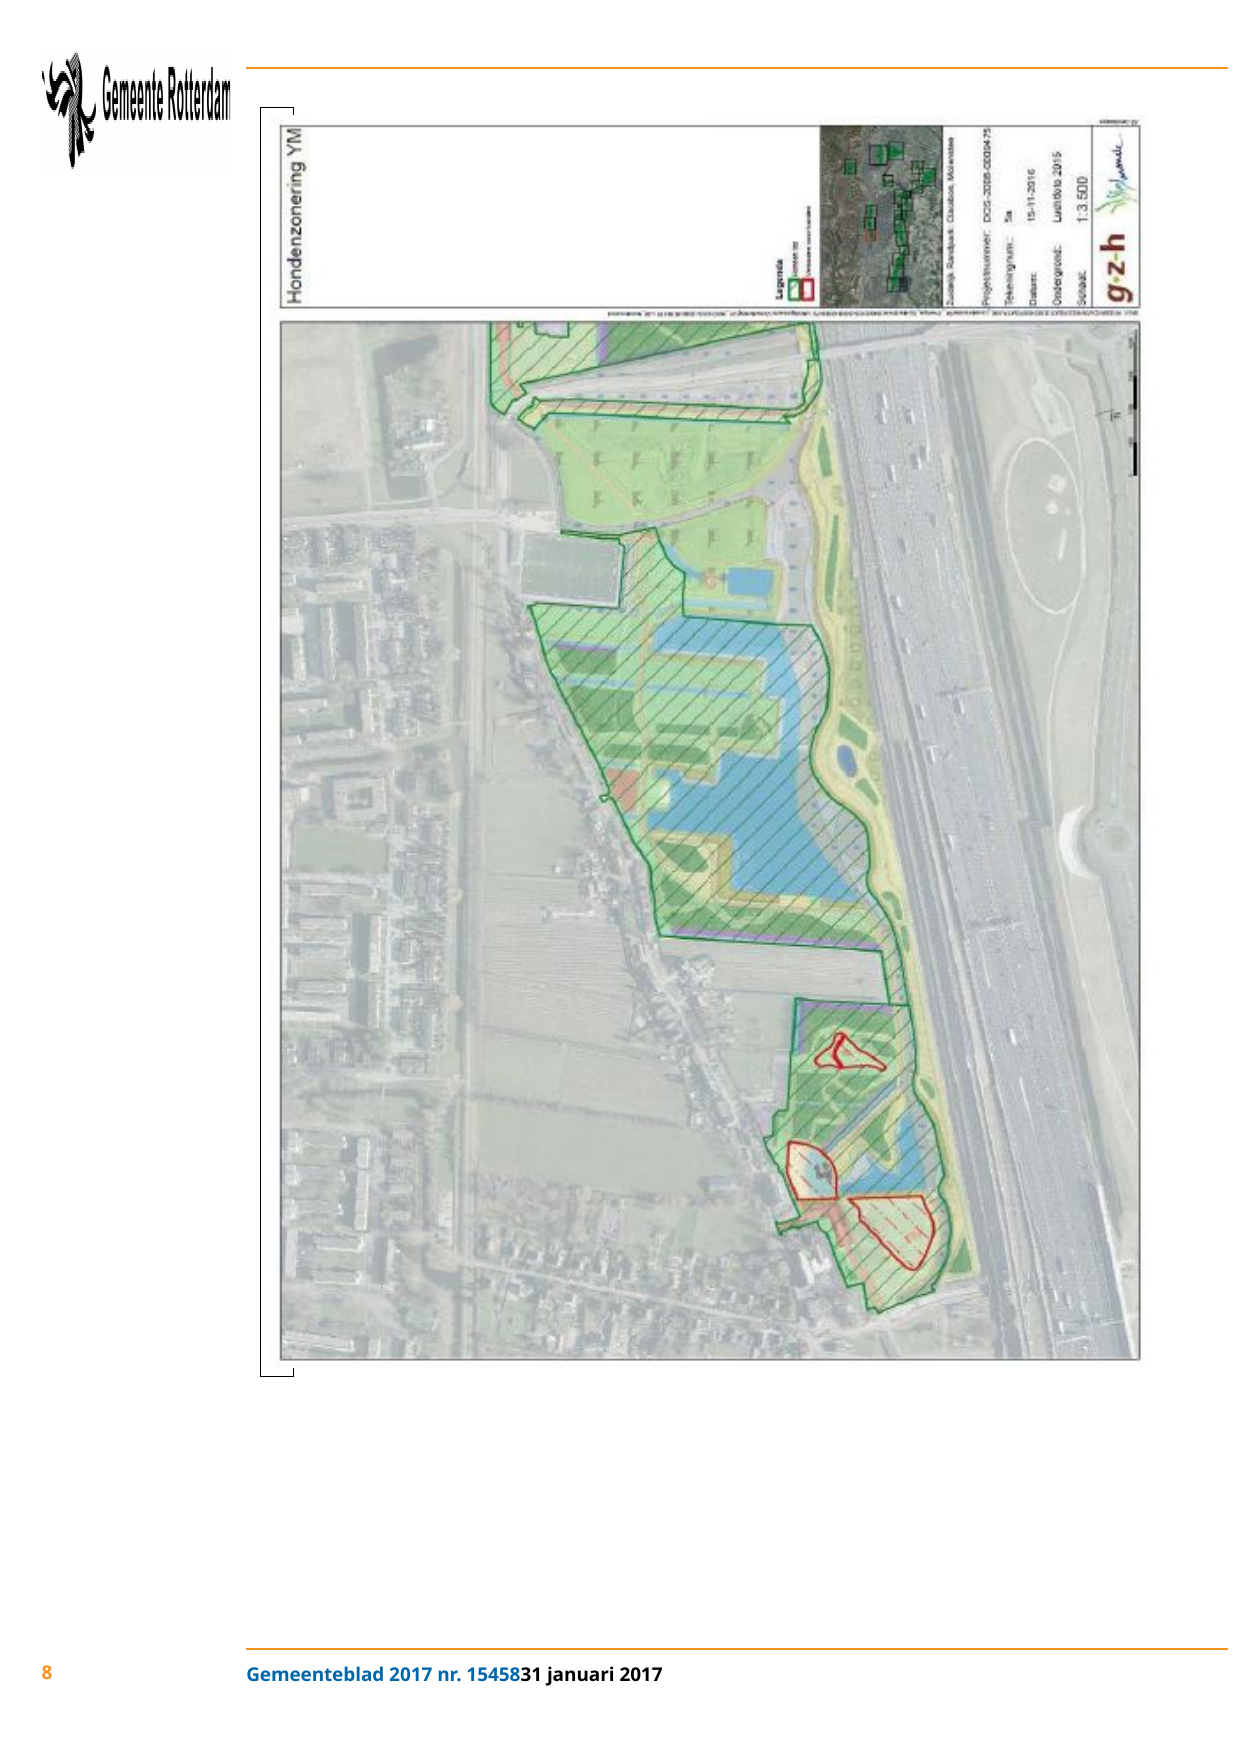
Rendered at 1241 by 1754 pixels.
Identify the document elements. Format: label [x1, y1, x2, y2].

picture [268, 115, 1155, 1368]
picture [41, 47, 231, 172]
